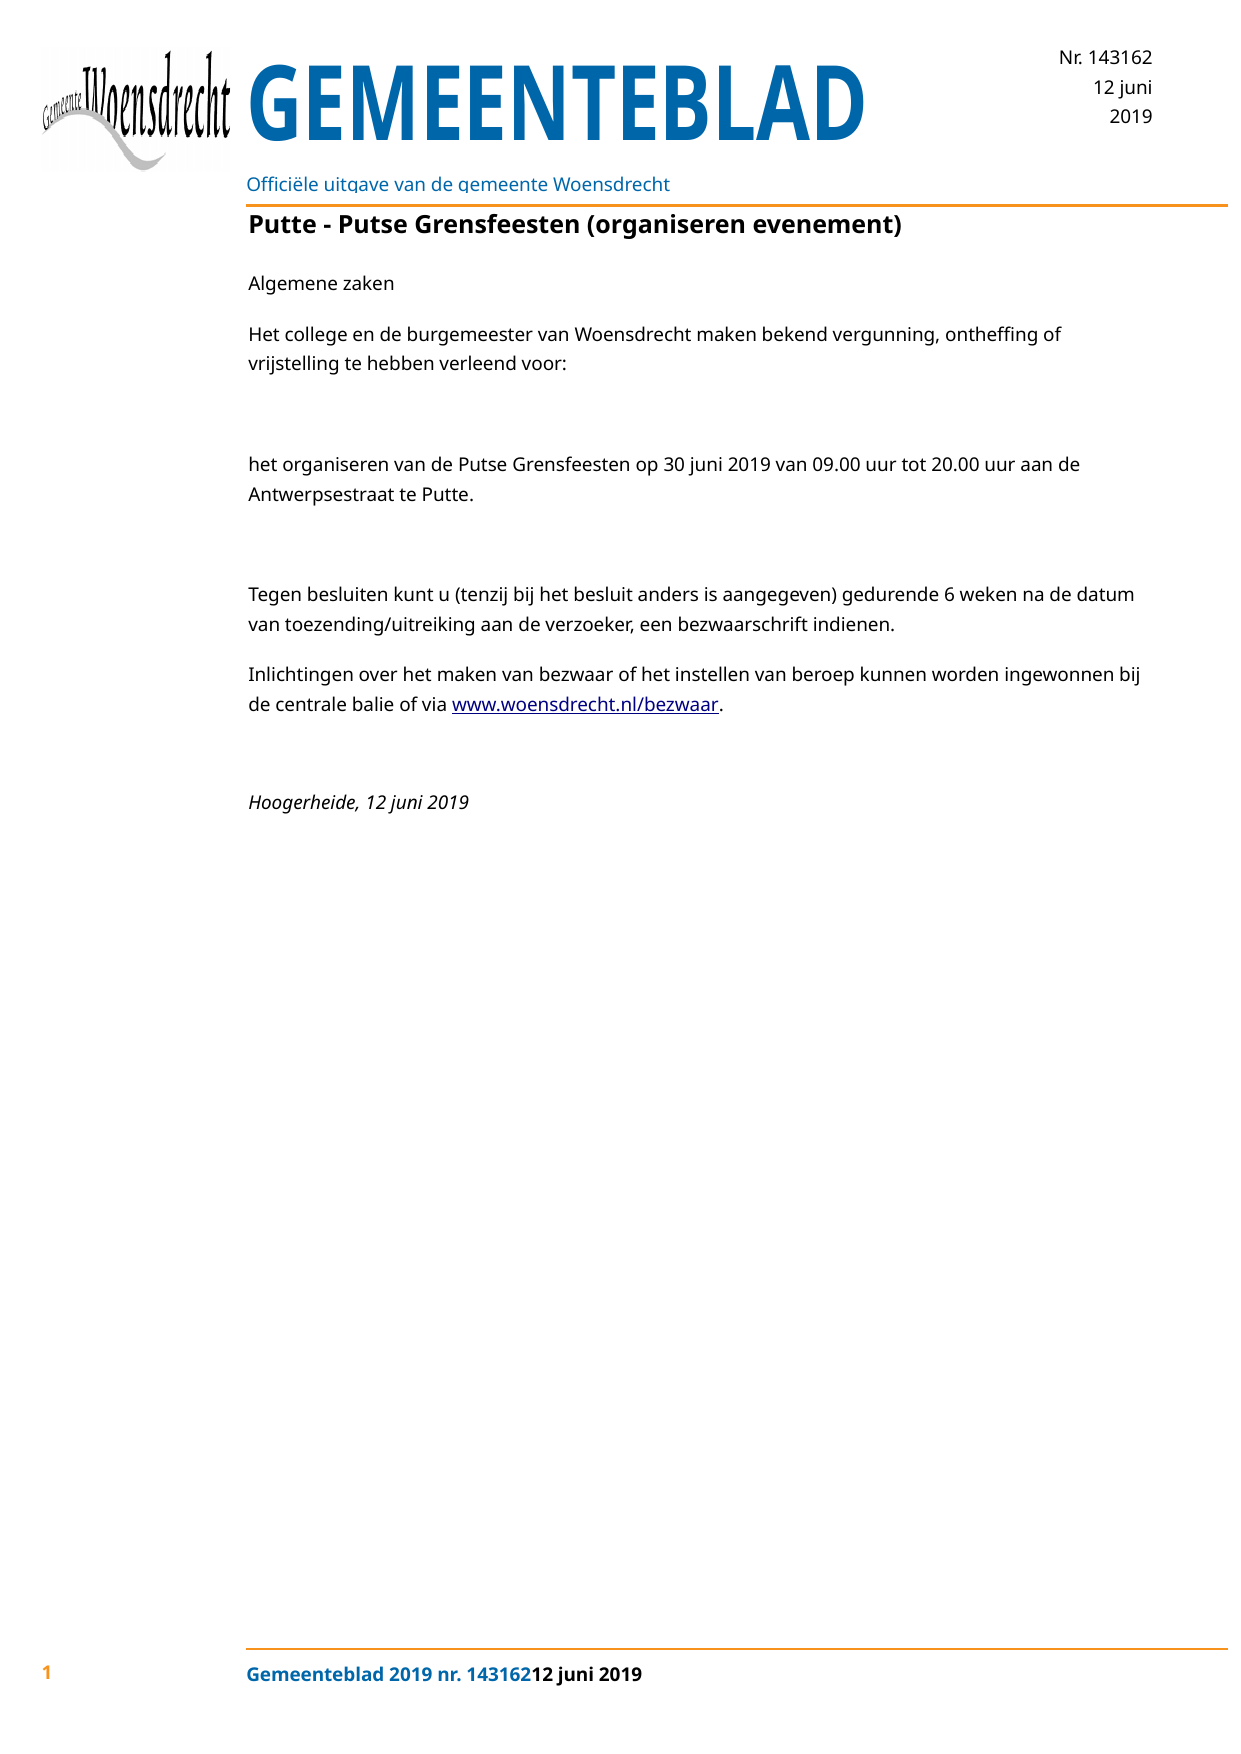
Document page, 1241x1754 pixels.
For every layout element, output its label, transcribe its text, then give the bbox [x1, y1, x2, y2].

text Hoogerheide, 12 juni 2019 [248, 789, 1152, 815]
text Tegen besluiten kunt u (tenzij bij het besluit anders is aangegeven) gedurende 6 weken na de datum van toezending/uitreiking aan de verzoeker, een bezwaarschrift indienen. [248, 582, 1152, 637]
text Inlichtingen over het maken van bezwaar of het instellen van beroep kunnen worden ingewonnen bij de centrale balie of via www.woensdrecht.nl/bezwaar. [248, 662, 1152, 717]
picture [41, 47, 231, 172]
text Algemene zaken [248, 270, 1152, 296]
text Het college en de burgemeester van Woensdrecht maken bekend vergunning, ontheffing of vrijstelling te hebben verleend voor: [248, 321, 1152, 376]
text het organiseren van de Putse Grensfeesten op 30 juni 2019 van 09.00 uur tot 20.00 uur aan de Antwerpsestraat te Putte. [248, 451, 1152, 506]
text Putte - Putse Grensfeesten (organiseren evenement) [248, 207, 1152, 241]
